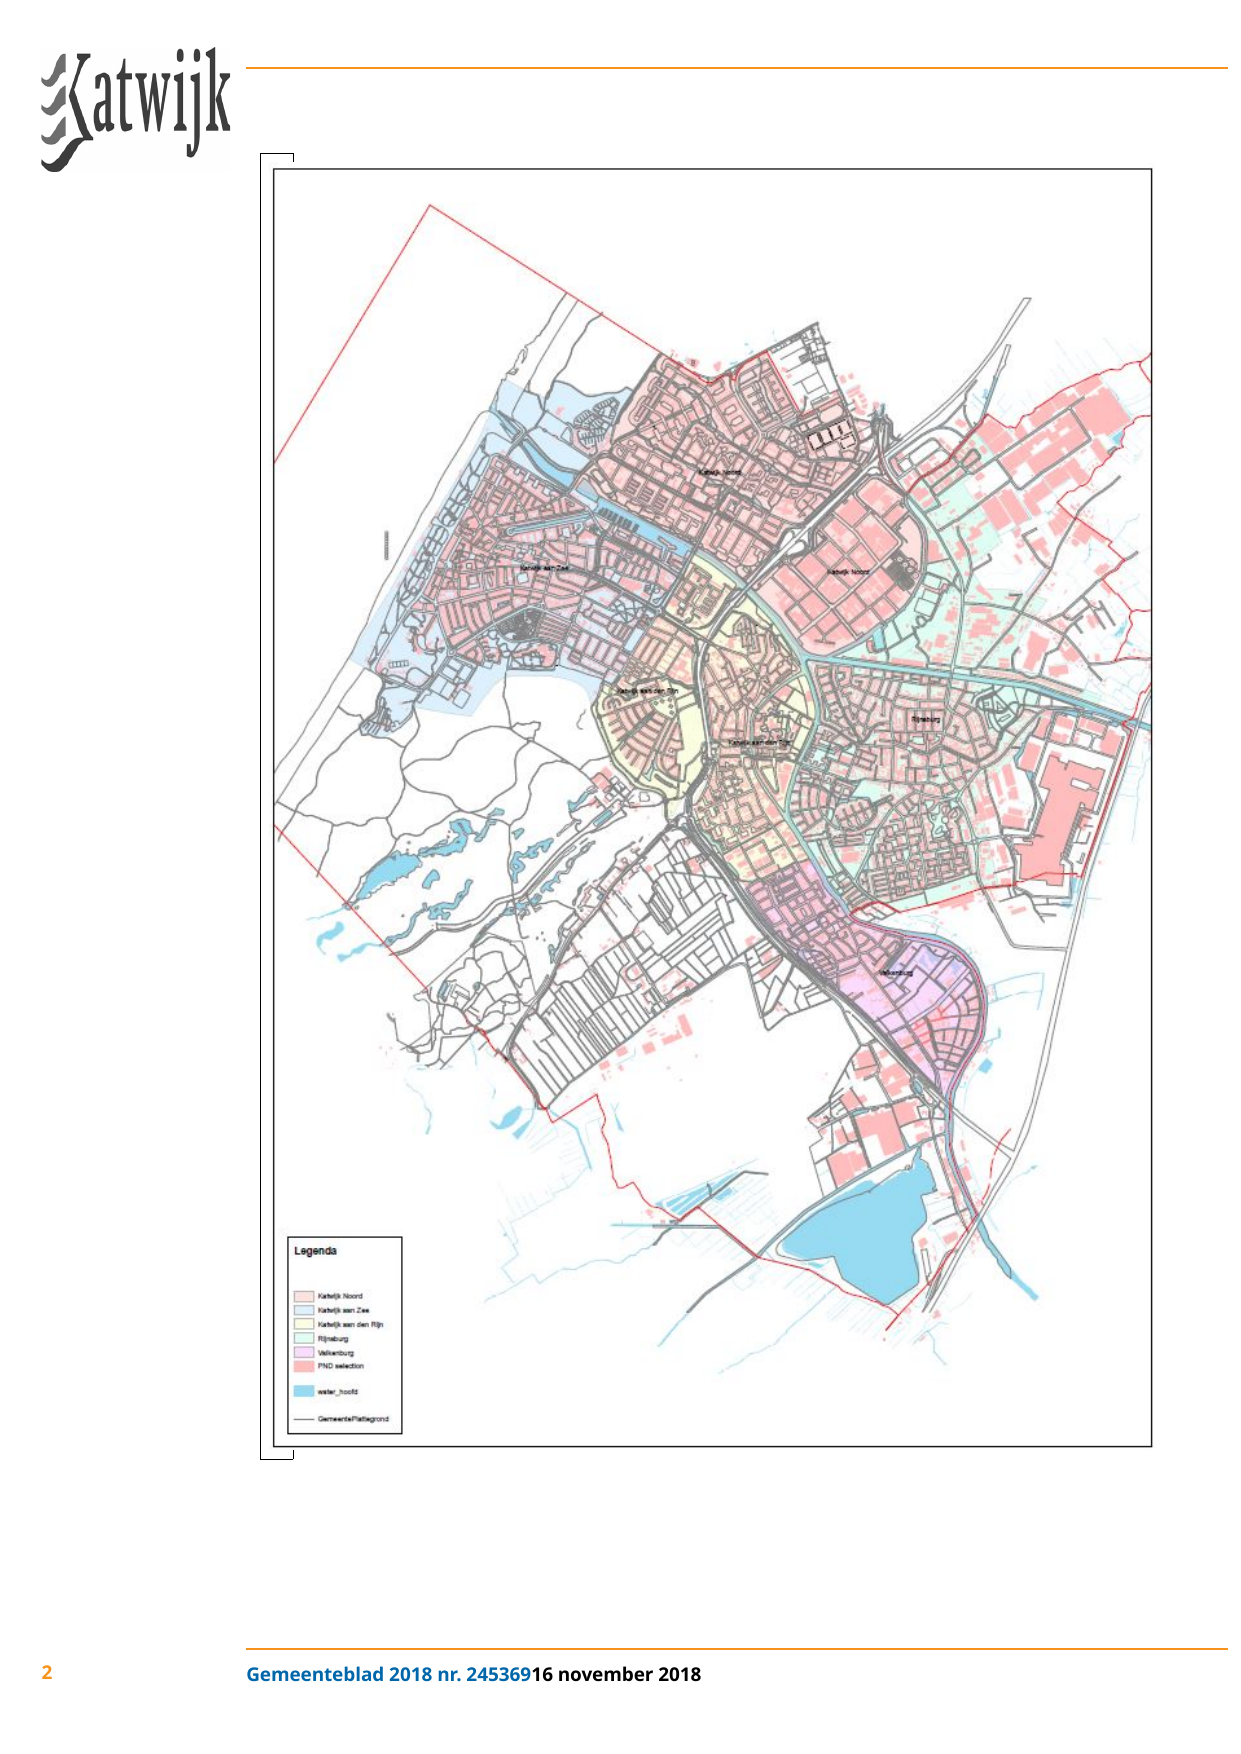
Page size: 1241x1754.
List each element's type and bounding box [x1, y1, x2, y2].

picture [268, 162, 1155, 1450]
picture [41, 47, 231, 172]
